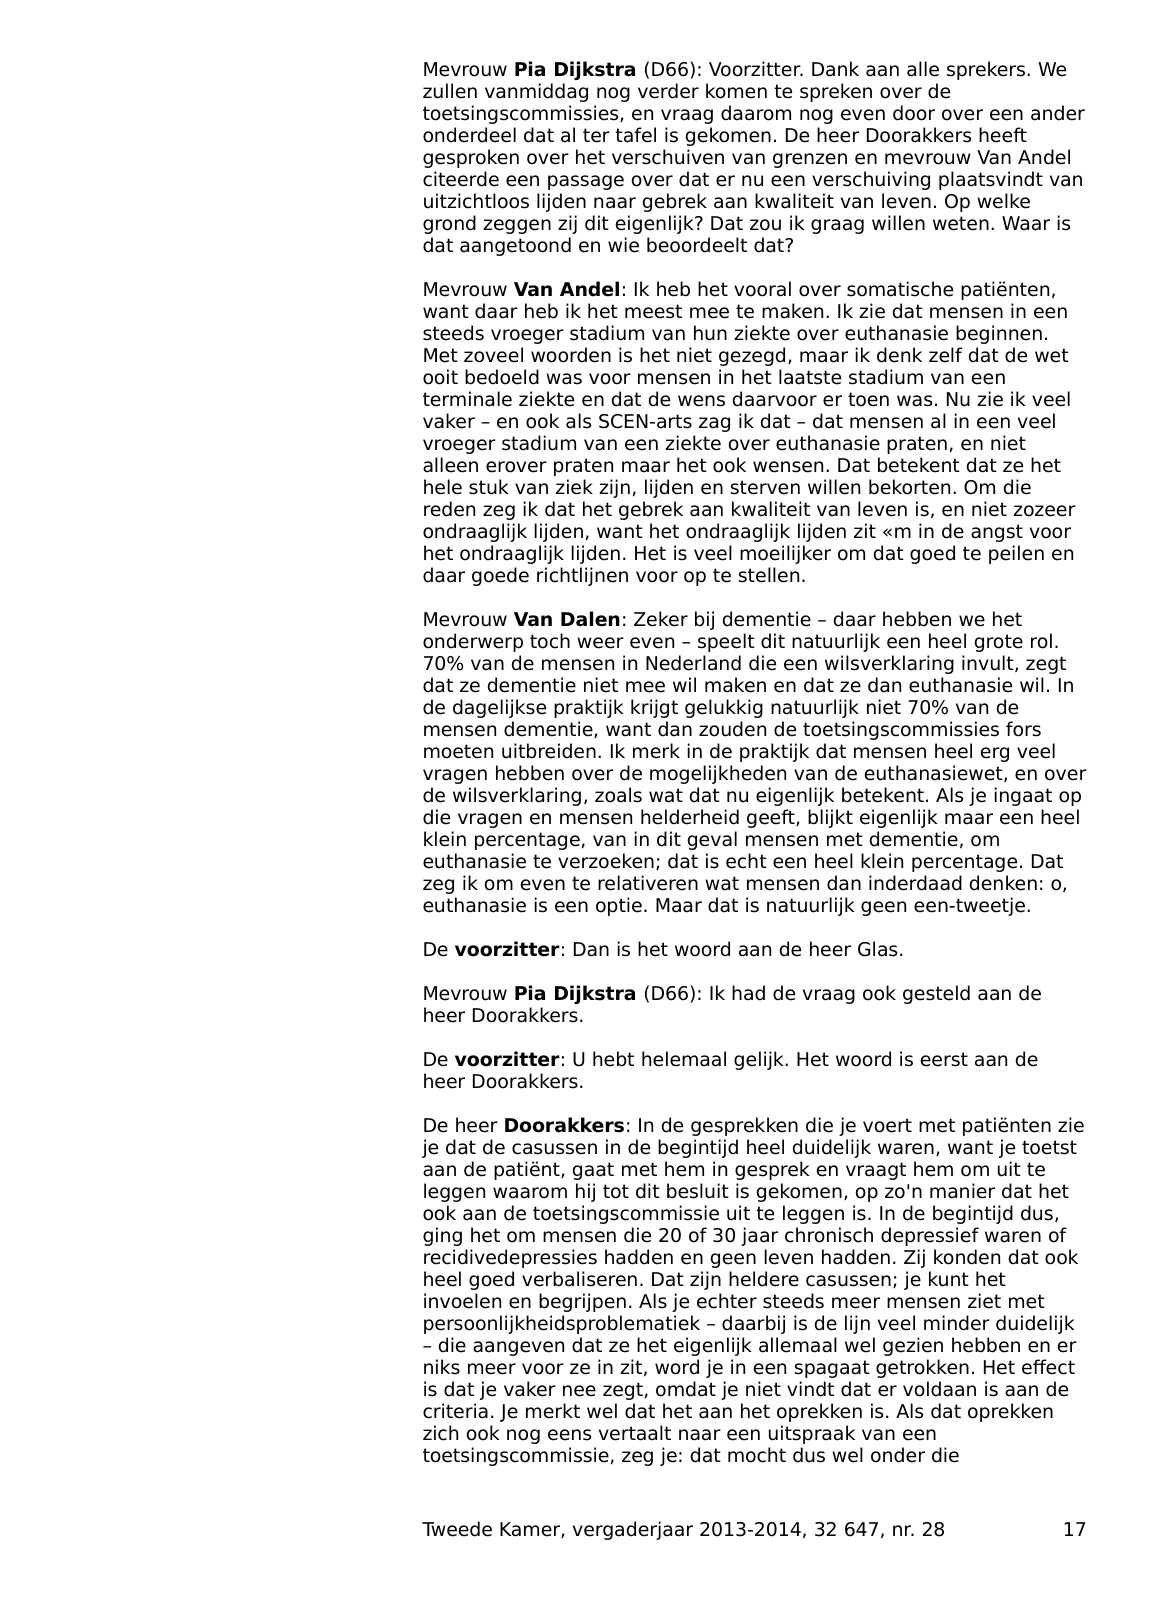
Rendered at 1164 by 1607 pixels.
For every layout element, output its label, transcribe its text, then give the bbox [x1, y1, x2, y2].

text De voorzitter: U hebt helemaal gelijk. Het woord is eerst aan de heer Doorakkers. [422, 1049, 1087, 1093]
text Mevrouw Pia Dijkstra (D66): Ik had de vraag ook gesteld aan de heer Doorakkers. [422, 983, 1087, 1027]
text Mevrouw Van Dalen: Zeker bij dementie – daar hebben we het onderwerp toch weer even – speelt dit natuurlijk een heel grote rol. 70% van de mensen in Nederland die een wilsverklaring invult, zegt dat ze dementie niet mee wil maken en dat ze dan euthanasie wil. In de dagelijkse praktijk krijgt gelukkig natuurlijk niet 70% van de mensen dementie, want dan zouden de toetsingscommissies fors moeten uitbreiden. Ik merk in de praktijk dat mensen heel erg veel vragen hebben over de mogelijkheden van de euthanasiewet, en over de wilsverklaring, zoals wat dat nu eigenlijk betekent. Als je ingaat op die vragen en mensen helderheid geeft, blijkt eigenlijk maar een heel klein percentage, van in dit geval mensen met dementie, om euthanasie te verzoeken; dat is echt een heel klein percentage. Dat zeg ik om even te relativeren wat mensen dan inderdaad denken: o, euthanasie is een optie. Maar dat is natuurlijk geen een-tweetje. [422, 609, 1087, 917]
text De heer Doorakkers: In de gesprekken die je voert met patiënten zie je dat de casussen in de begintijd heel duidelijk waren, want je toetst aan de patiënt, gaat met hem in gesprek en vraagt hem om uit te leggen waarom hij tot dit besluit is gekomen, op zo'n manier dat het ook aan de toetsingscommissie uit te leggen is. In de begintijd dus, ging het om mensen die 20 of 30 jaar chronisch depressief waren of recidivedepressies hadden en geen leven hadden. Zij konden dat ook heel goed verbaliseren. Dat zijn heldere casussen; je kunt het invoelen en begrijpen. Als je echter steeds meer mensen ziet met persoonlijkheidsproblematiek – daarbij is de lijn veel minder duidelijk – die aangeven dat ze het eigenlijk allemaal wel gezien hebben en er niks meer voor ze in zit, word je in een spagaat getrokken. Het effect is dat je vaker nee zegt, omdat je niet vindt dat er voldaan is aan de criteria. Je merkt wel dat het aan het oprekken is. Als dat oprekken zich ook nog eens vertaalt naar een uitspraak van een toetsingscommissie, zeg je: dat mocht dus wel onder die [422, 1115, 1087, 1467]
text De voorzitter: Dan is het woord aan de heer Glas. [422, 939, 1087, 961]
text Mevrouw Van Andel: Ik heb het vooral over somatische patiënten, want daar heb ik het meest mee te maken. Ik zie dat mensen in een steeds vroeger stadium van hun ziekte over euthanasie beginnen. Met zoveel woorden is het niet gezegd, maar ik denk zelf dat de wet ooit bedoeld was voor mensen in het laatste stadium van een terminale ziekte en dat de wens daarvoor er toen was. Nu zie ik veel vaker – en ook als SCEN-arts zag ik dat – dat mensen al in een veel vroeger stadium van een ziekte over euthanasie praten, en niet alleen erover praten maar het ook wensen. Dat betekent dat ze het hele stuk van ziek zijn, lijden en sterven willen bekorten. Om die reden zeg ik dat het gebrek aan kwaliteit van leven is, en niet zozeer ondraaglijk lijden, want het ondraaglijk lijden zit «m in de angst voor het ondraaglijk lijden. Het is veel moeilijker om dat goed te peilen en daar goede richtlijnen voor op te stellen. [422, 279, 1087, 587]
text Mevrouw Pia Dijkstra (D66): Voorzitter. Dank aan alle sprekers. We zullen vanmiddag nog verder komen te spreken over de toetsingscommissies, en vraag daarom nog even door over een ander onderdeel dat al ter tafel is gekomen. De heer Doorakkers heeft gesproken over het verschuiven van grenzen en mevrouw Van Andel citeerde een passage over dat er nu een verschuiving plaatsvindt van uitzichtloos lijden naar gebrek aan kwaliteit van leven. Op welke grond zeggen zij dit eigenlijk? Dat zou ik graag willen weten. Waar is dat aangetoond en wie beoordeelt dat? [422, 59, 1087, 257]
